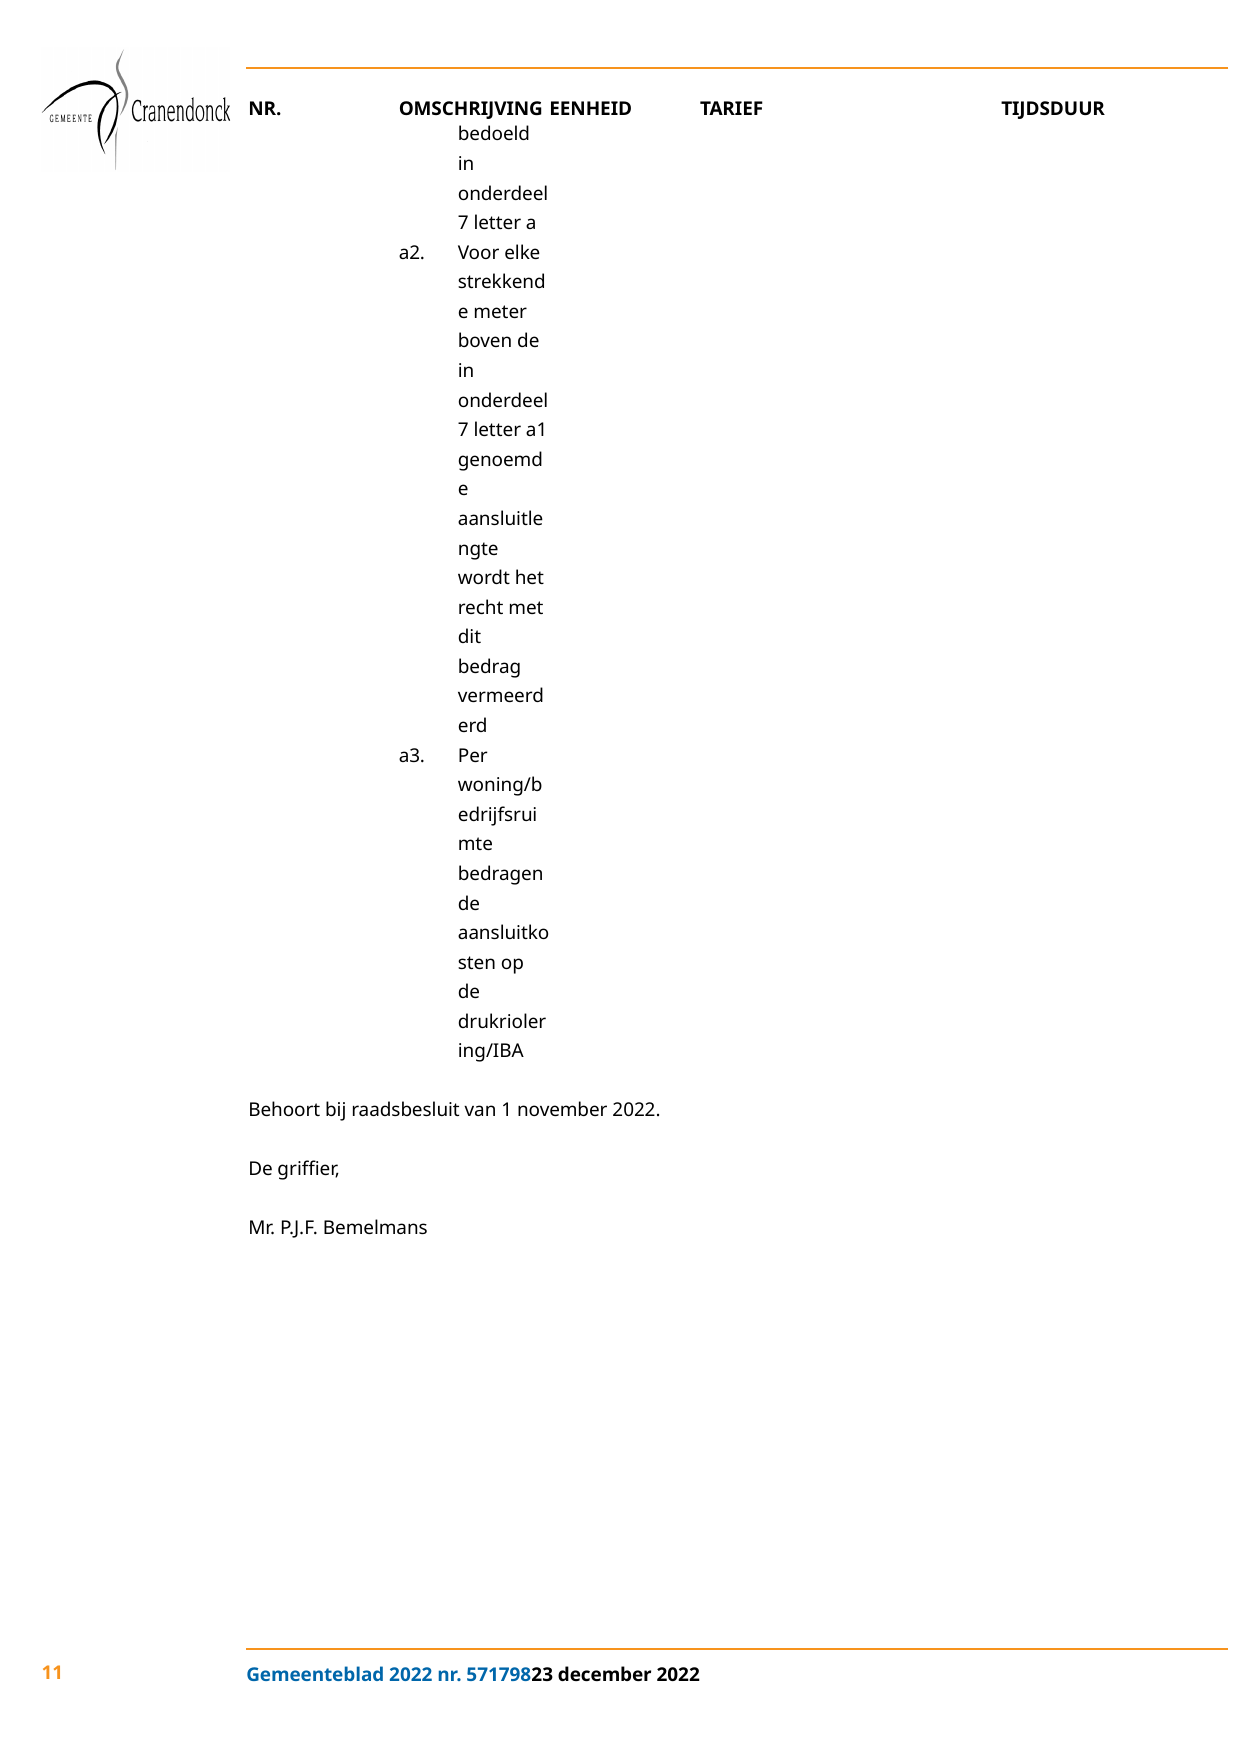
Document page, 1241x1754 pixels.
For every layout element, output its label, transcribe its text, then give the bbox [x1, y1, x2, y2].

table_cell [700, 121, 1001, 1063]
table_cell bedoeld in onderdeel 7 letter a Voor elke strekkende meter boven de in onderdeel 7 letter a1 genoemde aansluitlengte wordt het recht met dit bedrag vermeerderd Per woning/bedrijfsruimte bedragen de aansluitkosten op de drukriolering/IBA [399, 121, 549, 1063]
table_header EENHEID [549, 95, 700, 121]
picture [41, 47, 231, 172]
text Mr. P.J.F. Bemelmans [248, 1214, 1152, 1240]
table_header TARIEF [700, 95, 1001, 121]
text De griffier, [248, 1155, 1152, 1181]
table_header TIJDSDUUR [1001, 95, 1152, 121]
table_cell [549, 121, 700, 1063]
table_header OMSCHRIJVING [399, 95, 549, 121]
text Behoort bij raadsbesluit van 1 november 2022. [248, 1096, 1152, 1122]
table_header NR. [248, 95, 398, 121]
table_cell [1001, 121, 1152, 1063]
table_cell [248, 121, 398, 1063]
